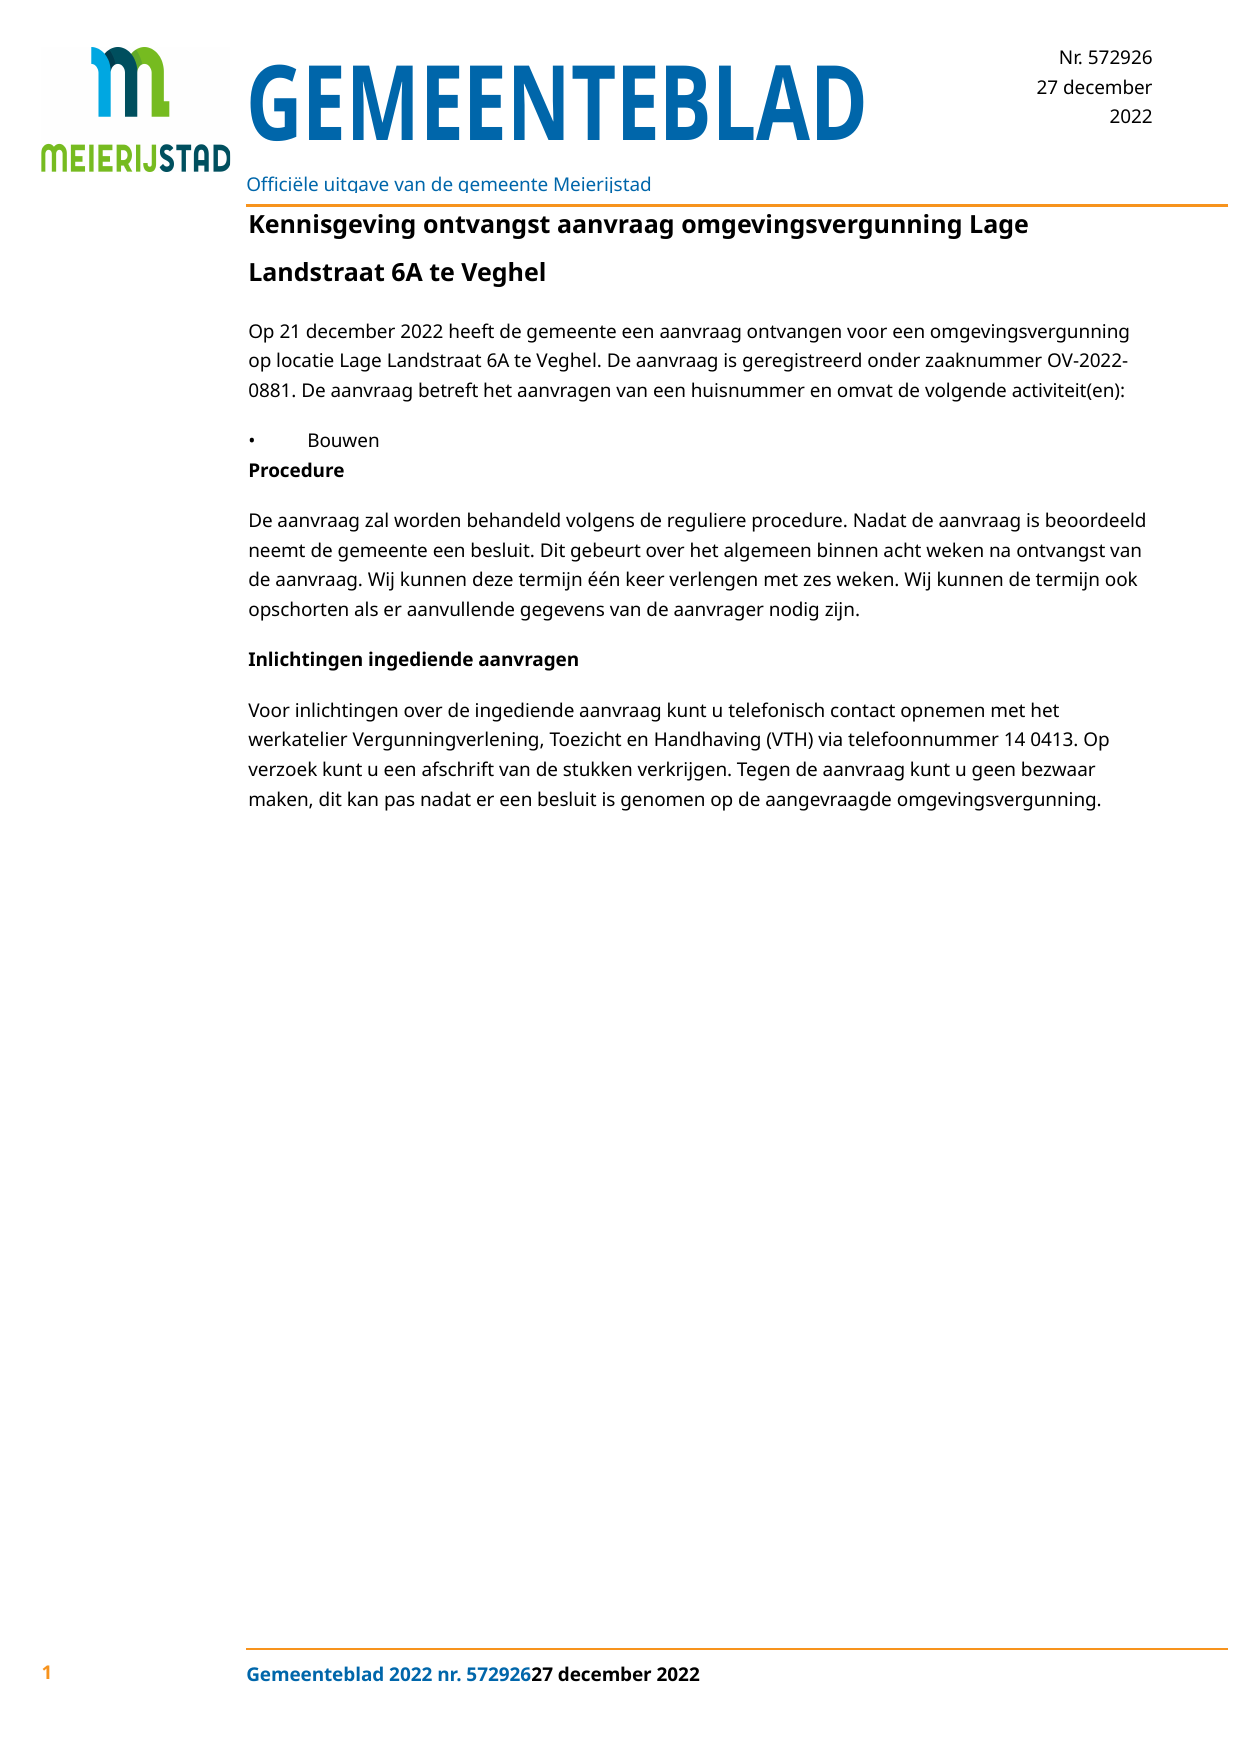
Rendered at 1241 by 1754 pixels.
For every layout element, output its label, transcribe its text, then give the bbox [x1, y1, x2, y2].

text Kennisgeving ontvangst aanvraag omgevingsvergunning Lage Landstraat 6A te Veghel [248, 207, 1152, 288]
picture [41, 47, 231, 172]
text Op 21 december 2022 heeft de gemeente een aanvraag ontvangen voor een omgevingsvergunning op locatie Lage Landstraat 6A te Veghel. De aanvraag is geregistreerd onder zaaknummer OV-2022-0881. De aanvraag betreft het aanvragen van een huisnummer en omvat de volgende activiteit(en): [248, 318, 1152, 403]
text De aanvraag zal worden behandeld volgens de reguliere procedure. Nadat de aanvraag is beoordeeld neemt de gemeente een besluit. Dit gebeurt over het algemeen binnen acht weken na ontvangst van de aanvraag. Wij kunnen deze termijn één keer verlengen met zes weken. Wij kunnen de termijn ook opschorten als er aanvullende gegevens van de aanvrager nodig zijn. [248, 507, 1152, 622]
text Inlichtingen ingediende aanvragen [248, 647, 1152, 672]
text Voor inlichtingen over de ingediende aanvraag kunt u telefonisch contact opnemen met het werkatelier Vergunningverlening, Toezicht en Handhaving (VTH) via telefoonnummer 14 0413. Op verzoek kunt u een afschrift van de stukken verkrijgen. Tegen de aanvraag kunt u geen bezwaar maken, dit kan pas nadat er een besluit is genomen op de aangevraagde omgevingsvergunning. [248, 697, 1152, 812]
list Bouwen [248, 427, 1152, 453]
text Procedure [248, 457, 1152, 483]
